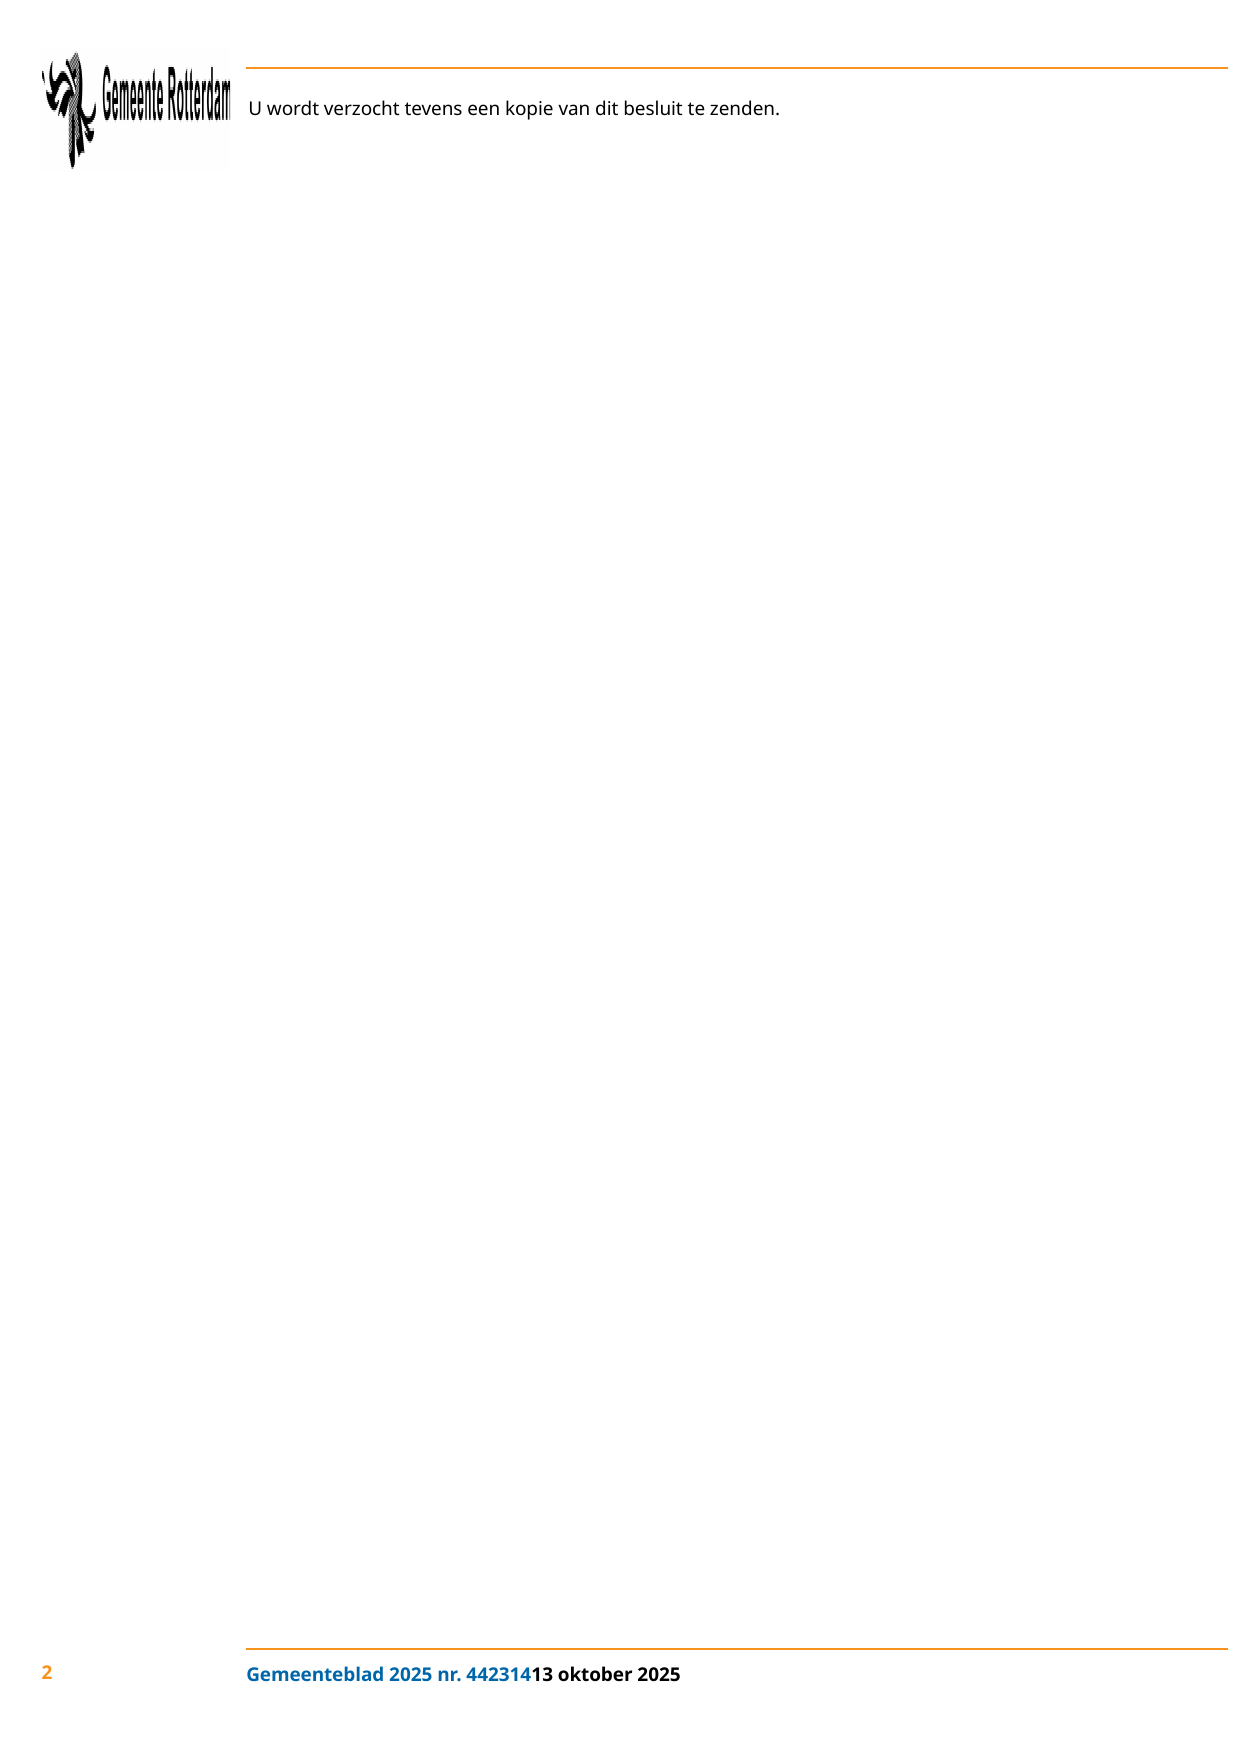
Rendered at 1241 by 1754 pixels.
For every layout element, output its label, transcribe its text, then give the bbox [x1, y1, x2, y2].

picture [41, 47, 231, 172]
text U wordt verzocht tevens een kopie van dit besluit te zenden. [248, 95, 1152, 121]
